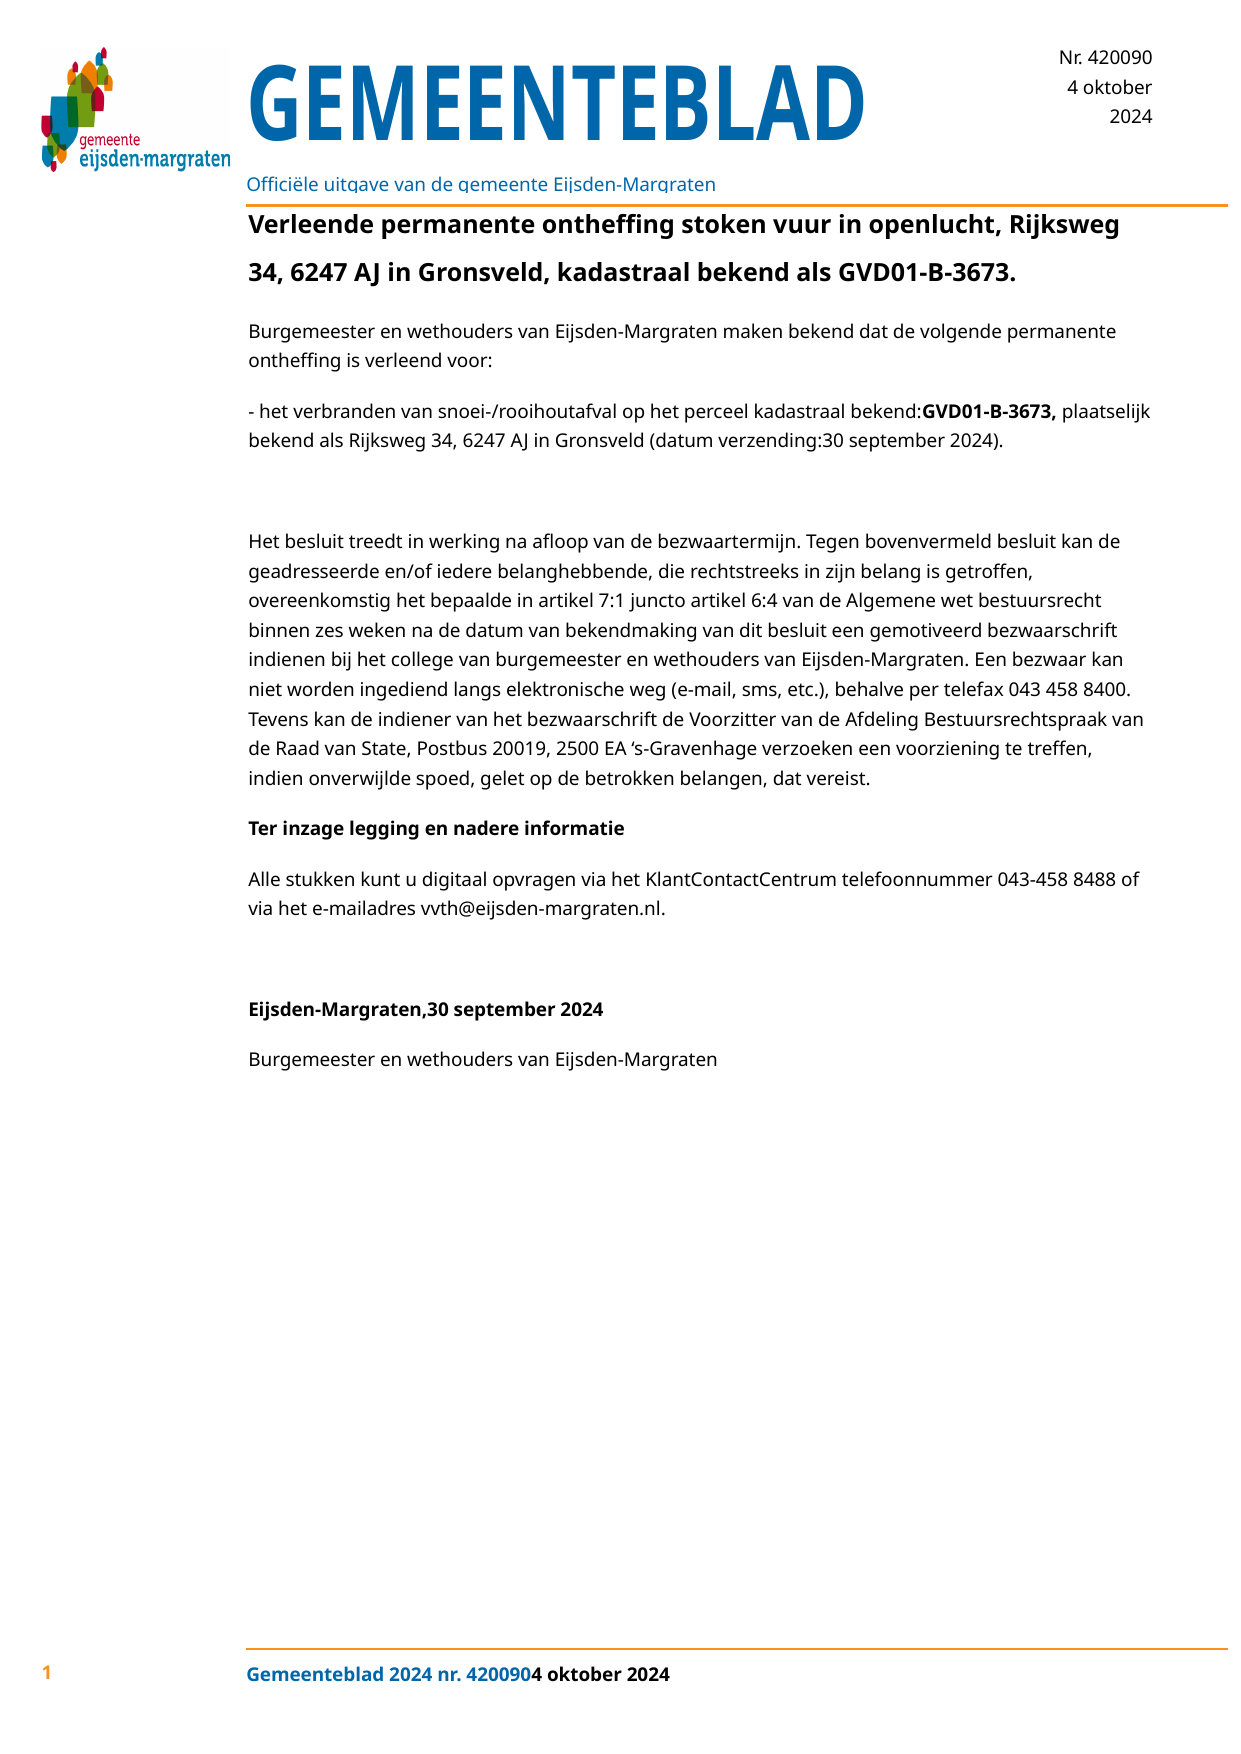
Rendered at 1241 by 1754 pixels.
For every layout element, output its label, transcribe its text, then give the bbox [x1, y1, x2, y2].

text Alle stukken kunt u digitaal opvragen via het KlantContactCentrum telefoonnummer 043-458 8488 of via het e-mailadres vvth@eijsden-margraten.nl. [248, 866, 1152, 921]
text Burgemeester en wethouders van Eijsden-Margraten [248, 1047, 1152, 1072]
picture [41, 47, 231, 172]
text - het verbranden van snoei-/rooihoutafval op het perceel kadastraal bekend:GVD01-B-3673, plaatselijk bekend als Rijksweg 34, 6247 AJ in Gronsveld (datum verzending:30 september 2024). [248, 398, 1152, 453]
text Eijsden-Margraten,30 september 2024 [248, 996, 1152, 1022]
text Verleende permanente ontheffing stoken vuur in openlucht, Rijksweg 34, 6247 AJ in Gronsveld, kadastraal bekend als GVD01-B-3673. [248, 207, 1152, 288]
text Ter inzage legging en nadere informatie [248, 815, 1152, 841]
text Het besluit treedt in werking na afloop van de bezwaartermijn. Tegen bovenvermeld besluit kan de geadresseerde en/of iedere belanghebbende, die rechtstreeks in zijn belang is getroffen, overeenkomstig het bepaalde in artikel 7:1 juncto artikel 6:4 van de Algemene wet bestuursrecht binnen zes weken na de datum van bekendmaking van dit besluit een gemotiveerd bezwaarschrift indienen bij het college van burgemeester en wethouders van Eijsden-Margraten. Een bezwaar kan niet worden ingediend langs elektronische weg (e-mail, sms, etc.), behalve per telefax 043 458 8400. Tevens kan de indiener van het bezwaarschrift de Voorzitter van de Afdeling Bestuursrechtspraak van de Raad van State, Postbus 20019, 2500 EA ‘s-Gravenhage verzoeken een voorziening te treffen, indien onverwijlde spoed, gelet op de betrokken belangen, dat vereist. [248, 528, 1152, 791]
text Burgemeester en wethouders van Eijsden-Margraten maken bekend dat de volgende permanente ontheffing is verleend voor: [248, 318, 1152, 373]
